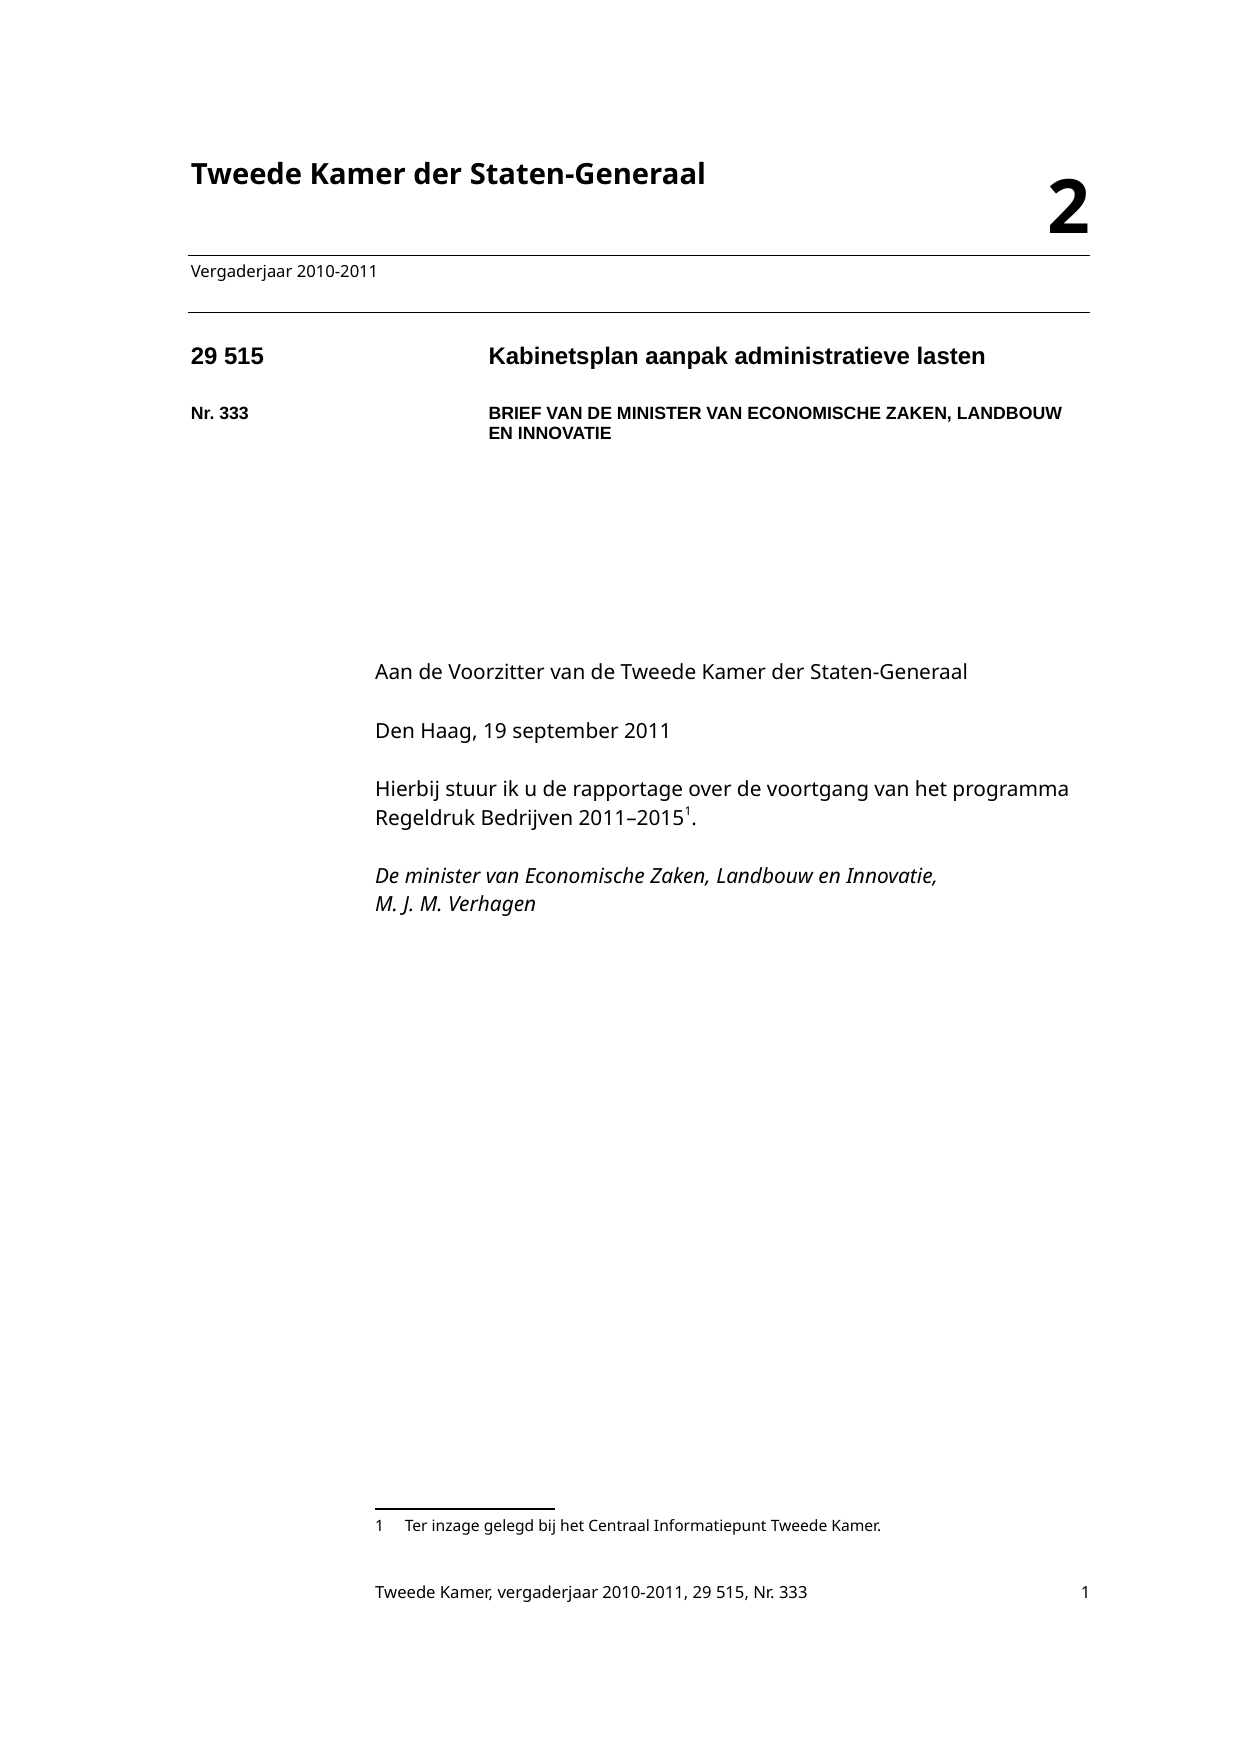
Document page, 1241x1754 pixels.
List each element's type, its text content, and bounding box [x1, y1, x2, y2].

text De minister van Economische Zaken, Landbouw en Innovatie, [375, 861, 1090, 889]
table_cell [188, 313, 485, 339]
text Ter inzage gelegd bij het Centraal Informatiepunt Tweede Kamer. [375, 1508, 1090, 1536]
text Hierbij stuur ik u de rapportage over de voortgang van het programma Regeldruk Bedrijven 2011–2015. [375, 774, 1090, 831]
table_header Tweede Kamer der Staten-Generaal [188, 150, 909, 255]
text Den Haag, 19 september 2011 [375, 716, 1090, 744]
table_cell 29 515 [188, 339, 485, 399]
text M. J. M. Verhagen [375, 889, 1090, 918]
table_cell Nr. 333 [188, 399, 485, 539]
table_cell [485, 256, 1090, 312]
table_cell [485, 313, 1090, 339]
table_cell Kabinetsplan aanpak administratieve lasten [485, 339, 1090, 399]
table_cell Vergaderjaar 2010-2011 [188, 256, 485, 312]
table_header 2 [910, 150, 1090, 255]
table_cell BRIEF VAN DE MINISTER VAN ECONOMISCHE ZAKEN, LANDBOUW EN INNOVATIE [485, 399, 1090, 539]
text Aan de Voorzitter van de Tweede Kamer der Staten-Generaal [375, 657, 1090, 686]
